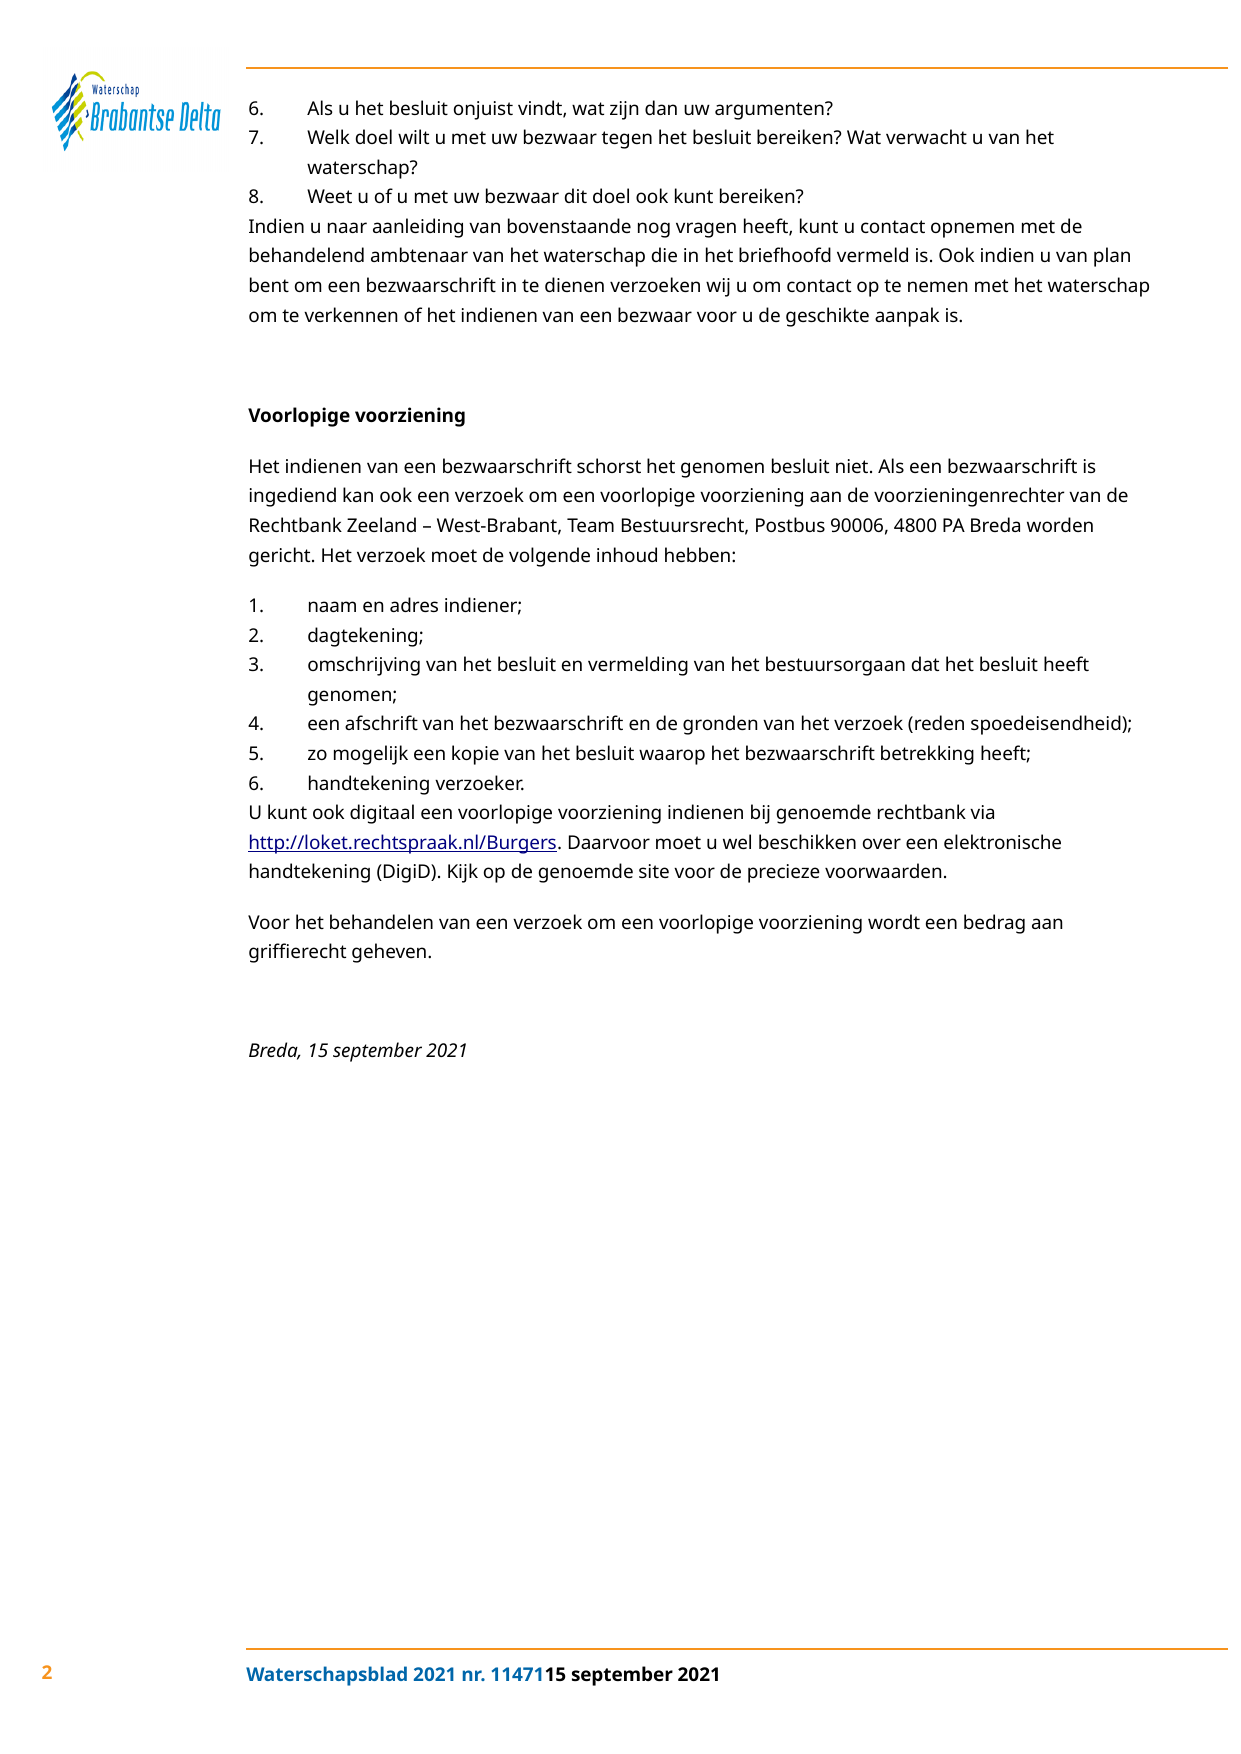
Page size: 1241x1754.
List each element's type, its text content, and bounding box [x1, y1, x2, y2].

list handtekening verzoeker. [248, 770, 1152, 796]
list naam en adres indiener; [248, 592, 1152, 618]
text Voorlopige voorziening [248, 403, 1152, 428]
text Het indienen van een bezwaarschrift schorst het genomen besluit niet. Als een bezwaarschrift is ingediend kan ook een verzoek om een voorlopige voorziening aan de voorzieningenrechter van de Rechtbank Zeeland – West-Brabant, Team Bestuursrecht, Postbus 90006, 4800 PA Breda worden gericht. Het verzoek moet de volgende inhoud hebben: [248, 453, 1152, 568]
list Weet u of u met uw bezwaar dit doel ook kunt bereiken? [248, 183, 1152, 209]
picture [41, 47, 231, 172]
list een afschrift van het bezwaarschrift en de gronden van het verzoek (reden spoedeisendheid); [248, 711, 1152, 736]
text U kunt ook digitaal een voorlopige voorziening indienen bij genoemde rechtbank via http://loket.rechtspraak.nl/Burgers. Daarvoor moet u wel beschikken over een elektronische handtekening (DigiD). Kijk op de genoemde site voor de precieze voorwaarden. [248, 799, 1152, 884]
text Indien u naar aanleiding van bovenstaande nog vragen heeft, kunt u contact opnemen met de behandelend ambtenaar van het waterschap die in het briefhoofd vermeld is. Ook indien u van plan bent om een bezwaarschrift in te dienen verzoeken wij u om contact op te nemen met het waterschap om te verkennen of het indienen van een bezwaar voor u de geschikte aanpak is. [248, 213, 1152, 328]
list dagtekening; [248, 622, 1152, 648]
text Voor het behandelen van een verzoek om een voorlopige voorziening wordt een bedrag aan griffierecht geheven. [248, 909, 1152, 964]
list Welk doel wilt u met uw bezwaar tegen het besluit bereiken? Wat verwacht u van het waterschap? [248, 124, 1152, 180]
text Breda, 15 september 2021 [248, 1037, 1152, 1062]
list omschrijving van het besluit en vermelding van het bestuursorgaan dat het besluit heeft genomen; [248, 651, 1152, 707]
list zo mogelijk een kopie van het besluit waarop het bezwaarschrift betrekking heeft; [248, 740, 1152, 766]
list Als u het besluit onjuist vindt, wat zijn dan uw argumenten? [248, 95, 1152, 121]
